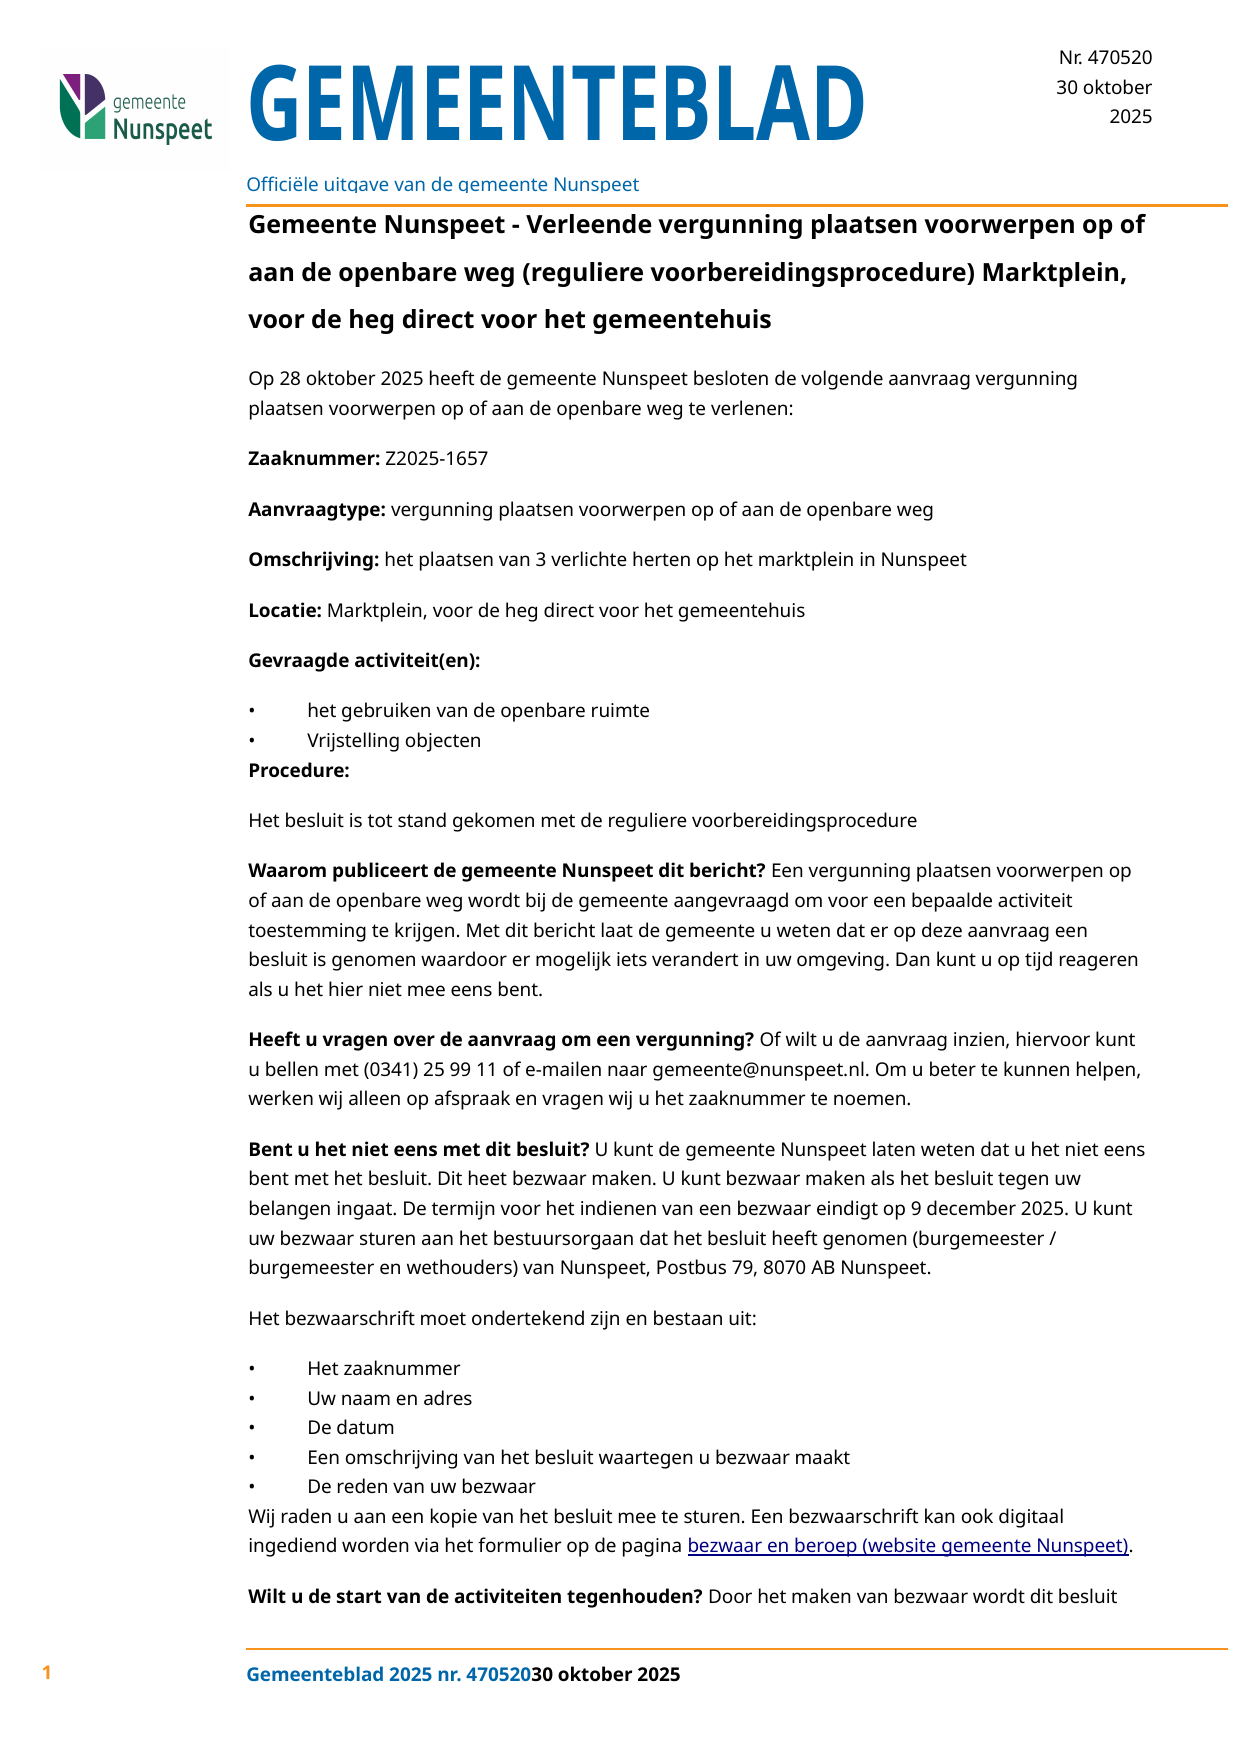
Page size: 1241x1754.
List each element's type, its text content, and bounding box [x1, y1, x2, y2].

list het gebruiken van de openbare ruimte [248, 698, 1152, 723]
text Gevraagde activiteit(en): [248, 647, 1152, 673]
text Aanvraagtype: vergunning plaatsen voorwerpen op of aan de openbare weg [248, 496, 1152, 522]
text Het besluit is tot stand gekomen met de reguliere voorbereidingsprocedure [248, 807, 1152, 833]
text Procedure: [248, 757, 1152, 782]
text Bent u het niet eens met dit besluit? U kunt de gemeente Nunspeet laten weten dat u het niet eens bent met het besluit. Dit heet bezwaar maken. U kunt bezwaar maken als het besluit tegen uw belangen ingaat. De termijn voor het indienen van een bezwaar eindigt op 9 december 2025. U kunt uw bezwaar sturen aan het bestuursorgaan dat het besluit heeft genomen (burgemeester / burgemeester en wethouders) van Nunspeet, Postbus 79, 8070 AB Nunspeet. [248, 1136, 1152, 1280]
text Locatie: Marktplein, voor de heg direct voor het gemeentehuis [248, 597, 1152, 622]
text Wilt u de start van de activiteiten tegenhouden? Door het maken van bezwaar wordt dit besluit [248, 1583, 1152, 1609]
list Vrijstelling objecten [248, 727, 1152, 753]
text Op 28 oktober 2025 heeft de gemeente Nunspeet besloten de volgende aanvraag vergunning plaatsen voorwerpen op of aan de openbare weg te verlenen: [248, 366, 1152, 421]
text Wij raden u aan een kopie van het besluit mee te sturen. Een bezwaarschrift kan ook digitaal ingediend worden via het formulier op de pagina bezwaar en beroep (website gemeente Nunspeet). [248, 1503, 1152, 1558]
text Waarom publiceert de gemeente Nunspeet dit bericht? Een vergunning plaatsen voorwerpen op of aan de openbare weg wordt bij de gemeente aangevraagd om voor een bepaalde activiteit toestemming te krijgen. Met dit bericht laat de gemeente u weten dat er op deze aanvraag een besluit is genomen waardoor er mogelijk iets verandert in uw omgeving. Dan kunt u op tijd reageren als u het hier niet mee eens bent. [248, 858, 1152, 1002]
list Een omschrijving van het besluit waartegen u bezwaar maakt [248, 1444, 1152, 1469]
picture [41, 47, 231, 172]
list Uw naam en adres [248, 1385, 1152, 1410]
text Gemeente Nunspeet - Verleende vergunning plaatsen voorwerpen op of aan de openbare weg (reguliere voorbereidingsprocedure) Marktplein, voor de heg direct voor het gemeentehuis [248, 207, 1152, 336]
text Zaaknummer: Z2025-1657 [248, 446, 1152, 471]
list De reden van uw bezwaar [248, 1473, 1152, 1499]
text Heeft u vragen over de aanvraag om een vergunning? Of wilt u de aanvraag inzien, hiervoor kunt u bellen met (0341) 25 99 11 of e-mailen naar gemeente@nunspeet.nl. Om u beter te kunnen helpen, werken wij alleen op afspraak en vragen wij u het zaaknummer te noemen. [248, 1026, 1152, 1111]
text Omschrijving: het plaatsen van 3 verlichte herten op het marktplein in Nunspeet [248, 546, 1152, 572]
list Het zaaknummer [248, 1355, 1152, 1381]
text Het bezwaarschrift moet ondertekend zijn en bestaan uit: [248, 1305, 1152, 1330]
list De datum [248, 1414, 1152, 1440]
